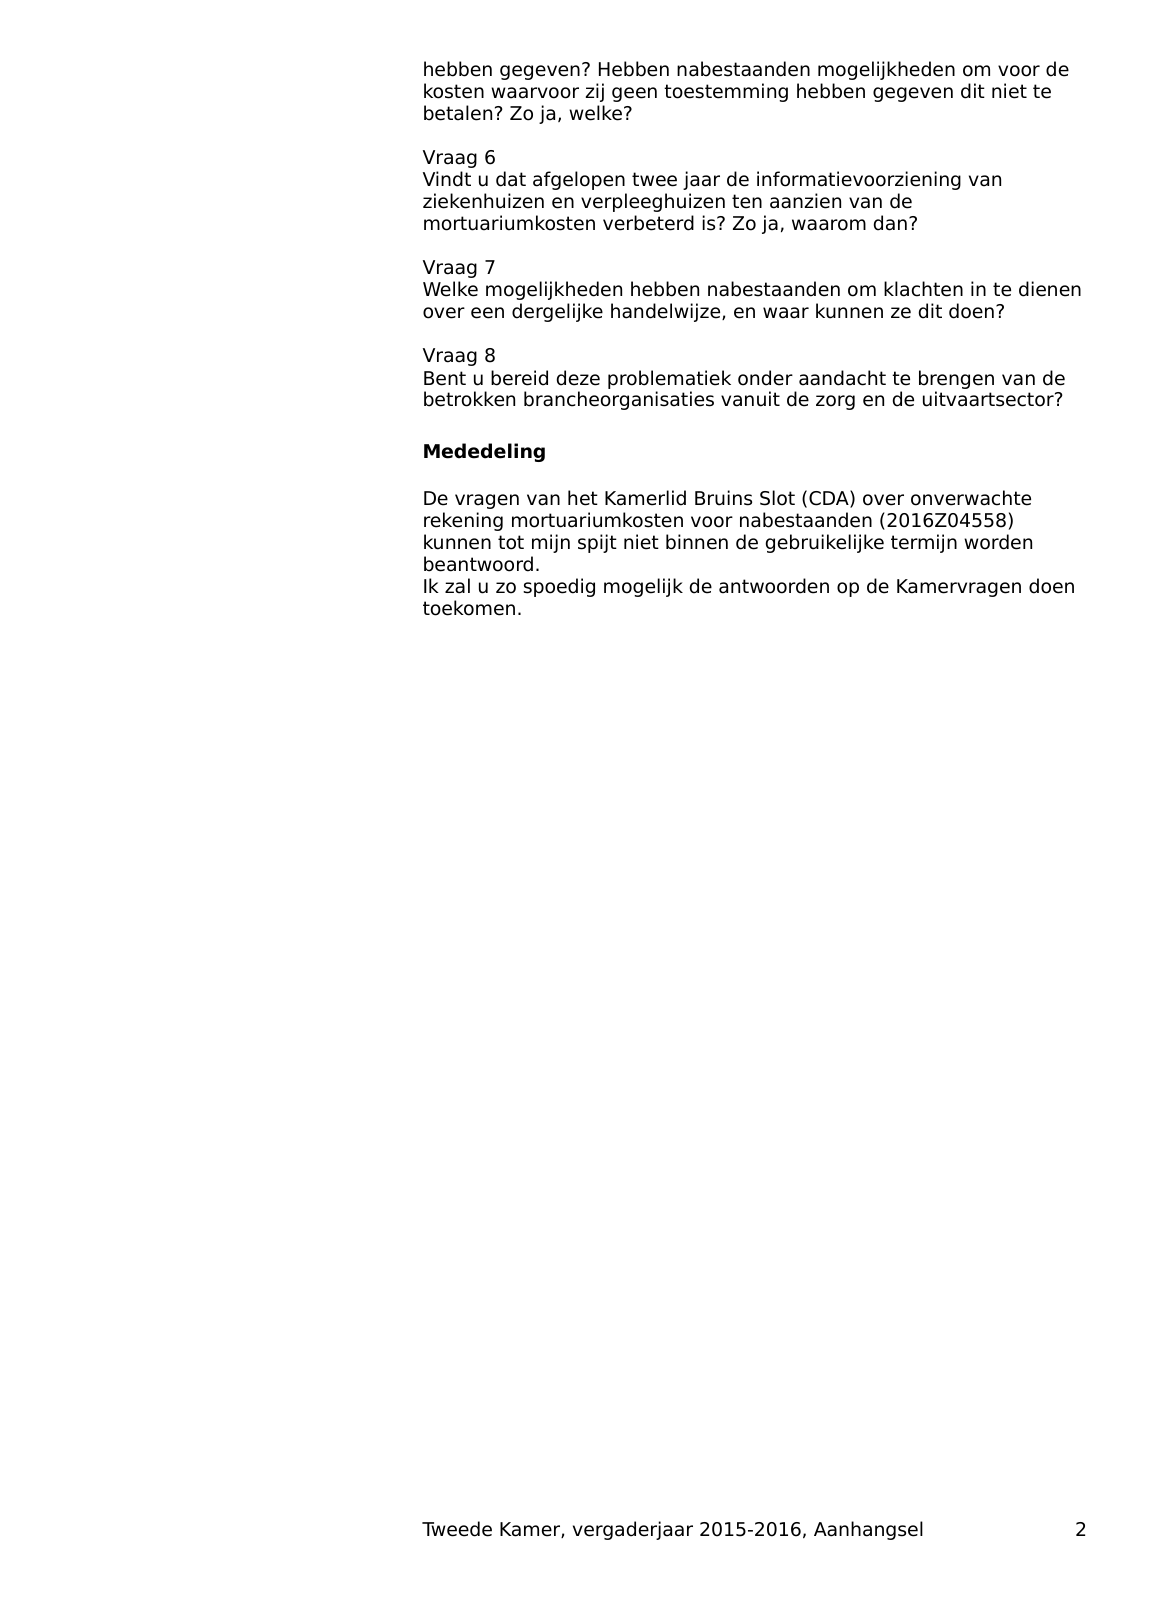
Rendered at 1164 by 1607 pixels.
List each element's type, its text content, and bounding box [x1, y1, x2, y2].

text Vindt u dat afgelopen twee jaar de informatievoorziening van ziekenhuizen en verpleeghuizen ten aanzien van de mortuariumkosten verbeterd is? Zo ja, waarom dan? [422, 169, 1087, 235]
text Vraag 7 [422, 257, 1087, 279]
text Ik zal u zo spoedig mogelijk de antwoorden op de Kamervragen doen toekomen. [422, 576, 1087, 620]
text Vraag 6 [422, 147, 1087, 169]
subtitle Mededeling [422, 441, 1087, 463]
text Vraag 8 [422, 345, 1087, 367]
text hebben gegeven? Hebben nabestaanden mogelijkheden om voor de kosten waarvoor zij geen toestemming hebben gegeven dit niet te betalen? Zo ja, welke? [422, 59, 1087, 125]
text De vragen van het Kamerlid Bruins Slot (CDA) over onverwachte rekening mortuariumkosten voor nabestaanden (2016Z04558) kunnen tot mijn spijt niet binnen de gebruikelijke termijn worden beantwoord. [422, 488, 1087, 576]
text Bent u bereid deze problematiek onder aandacht te brengen van de betrokken brancheorganisaties vanuit de zorg en de uitvaartsector? [422, 367, 1087, 411]
text Welke mogelijkheden hebben nabestaanden om klachten in te dienen over een dergelijke handelwijze, en waar kunnen ze dit doen? [422, 279, 1087, 323]
